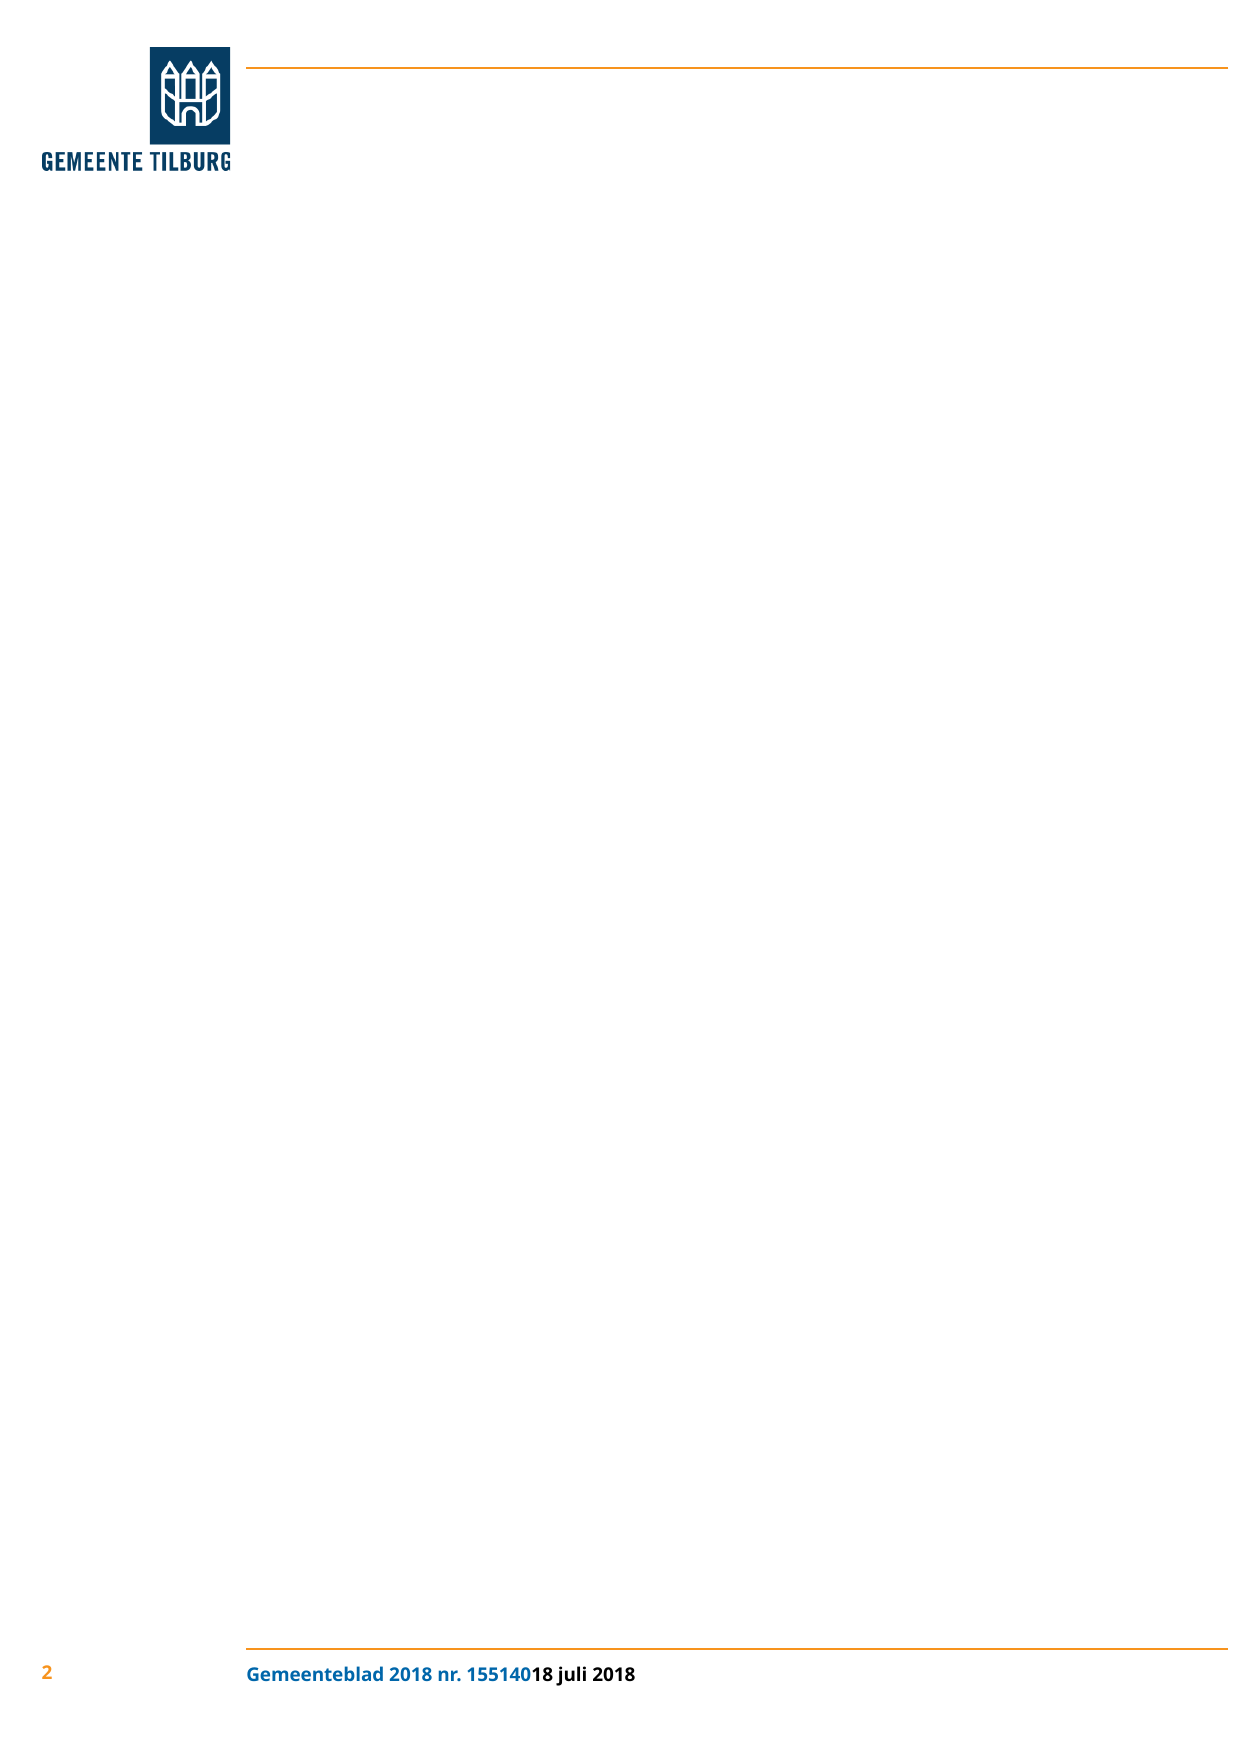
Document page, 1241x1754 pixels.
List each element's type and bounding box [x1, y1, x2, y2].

picture [41, 47, 231, 172]
